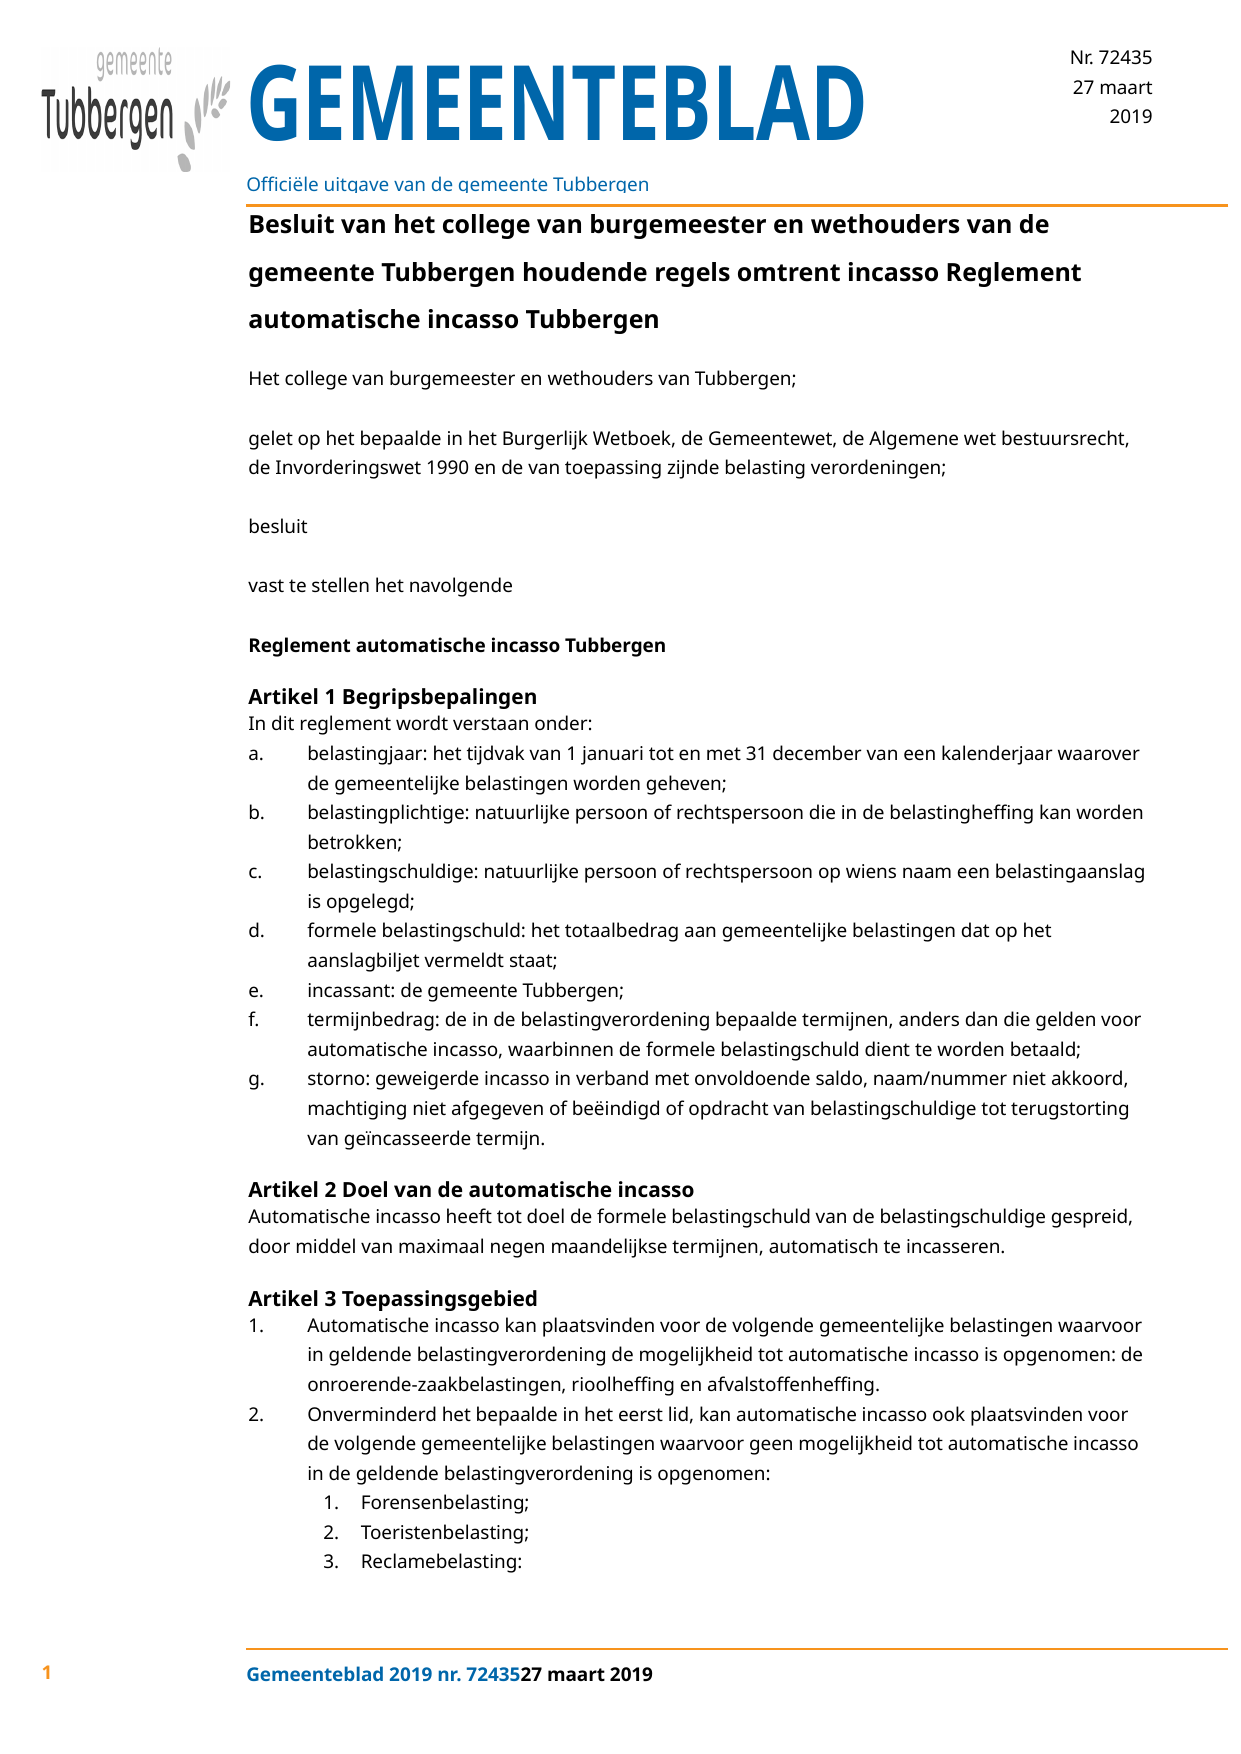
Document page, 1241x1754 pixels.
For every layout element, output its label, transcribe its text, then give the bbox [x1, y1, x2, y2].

text gelet op het bepaalde in het Burgerlijk Wetboek, de Gemeentewet, de Algemene wet bestuursrecht, de Invorderingswet 1990 en de van toepassing zijnde belasting verordeningen; [248, 425, 1152, 480]
text Reglement automatische incasso Tubbergen [248, 632, 1152, 657]
text Besluit van het college van burgemeester en wethouders van de gemeente Tubbergen houdende regels omtrent incasso Reglement automatische incasso Tubbergen [248, 207, 1152, 336]
list formele belastingschuld: het totaalbedrag aan gemeentelijke belastingen dat op het aanslagbiljet vermeldt staat; [248, 918, 1152, 973]
text Het college van burgemeester en wethouders van Tubbergen; [248, 366, 1152, 391]
text vast te stellen het navolgende [248, 573, 1152, 598]
text In dit reglement wordt verstaan onder: [248, 711, 1152, 736]
list Reclamebelasting: [323, 1549, 1152, 1574]
list Automatische incasso kan plaatsvinden voor de volgende gemeentelijke belastingen waarvoor in geldende belastingverordening de mogelijkheid tot automatische incasso is opgenomen: de onroerende-zaakbelastingen, rioolheffing en afvalstoffenheffing. [248, 1312, 1152, 1397]
text Artikel 3 Toepassingsgebied [248, 1284, 1152, 1312]
list storno: geweigerde incasso in verband met onvoldoende saldo, naam/nummer niet akkoord, machtiging niet afgegeven of beëindigd of opdracht van belastingschuldige tot terugstorting van geïncasseerde termijn. [248, 1066, 1152, 1151]
list Onverminderd het bepaalde in het eerst lid, kan automatische incasso ook plaatsvinden voor de volgende gemeentelijke belastingen waarvoor geen mogelijkheid tot automatische incasso in de geldende belastingverordening is opgenomen: [248, 1401, 1152, 1486]
list belastingplichtige: natuurlijke persoon of rechtspersoon die in de belastingheffing kan worden betrokken; [248, 799, 1152, 855]
list incassant: de gemeente Tubbergen; [248, 977, 1152, 1003]
list Toeristenbelasting; [323, 1519, 1152, 1545]
picture [41, 47, 231, 172]
text Artikel 2 Doel van de automatische incasso [248, 1175, 1152, 1204]
text Artikel 1 Begripsbepalingen [248, 682, 1152, 711]
list Forensenbelasting; [323, 1489, 1152, 1515]
list belastingschuldige: natuurlijke persoon of rechtspersoon op wiens naam een belastingaanslag is opgelegd; [248, 858, 1152, 914]
list belastingjaar: het tijdvak van 1 januari tot en met 31 december van een kalenderjaar waarover de gemeentelijke belastingen worden geheven; [248, 740, 1152, 796]
text Automatische incasso heeft tot doel de formele belastingschuld van de belastingschuldige gespreid, door middel van maximaal negen maandelijkse termijnen, automatisch te incasseren. [248, 1204, 1152, 1259]
text besluit [248, 513, 1152, 539]
list termijnbedrag: de in de belastingverordening bepaalde termijnen, anders dan die gelden voor automatische incasso, waarbinnen de formele belastingschuld dient te worden betaald; [248, 1006, 1152, 1062]
